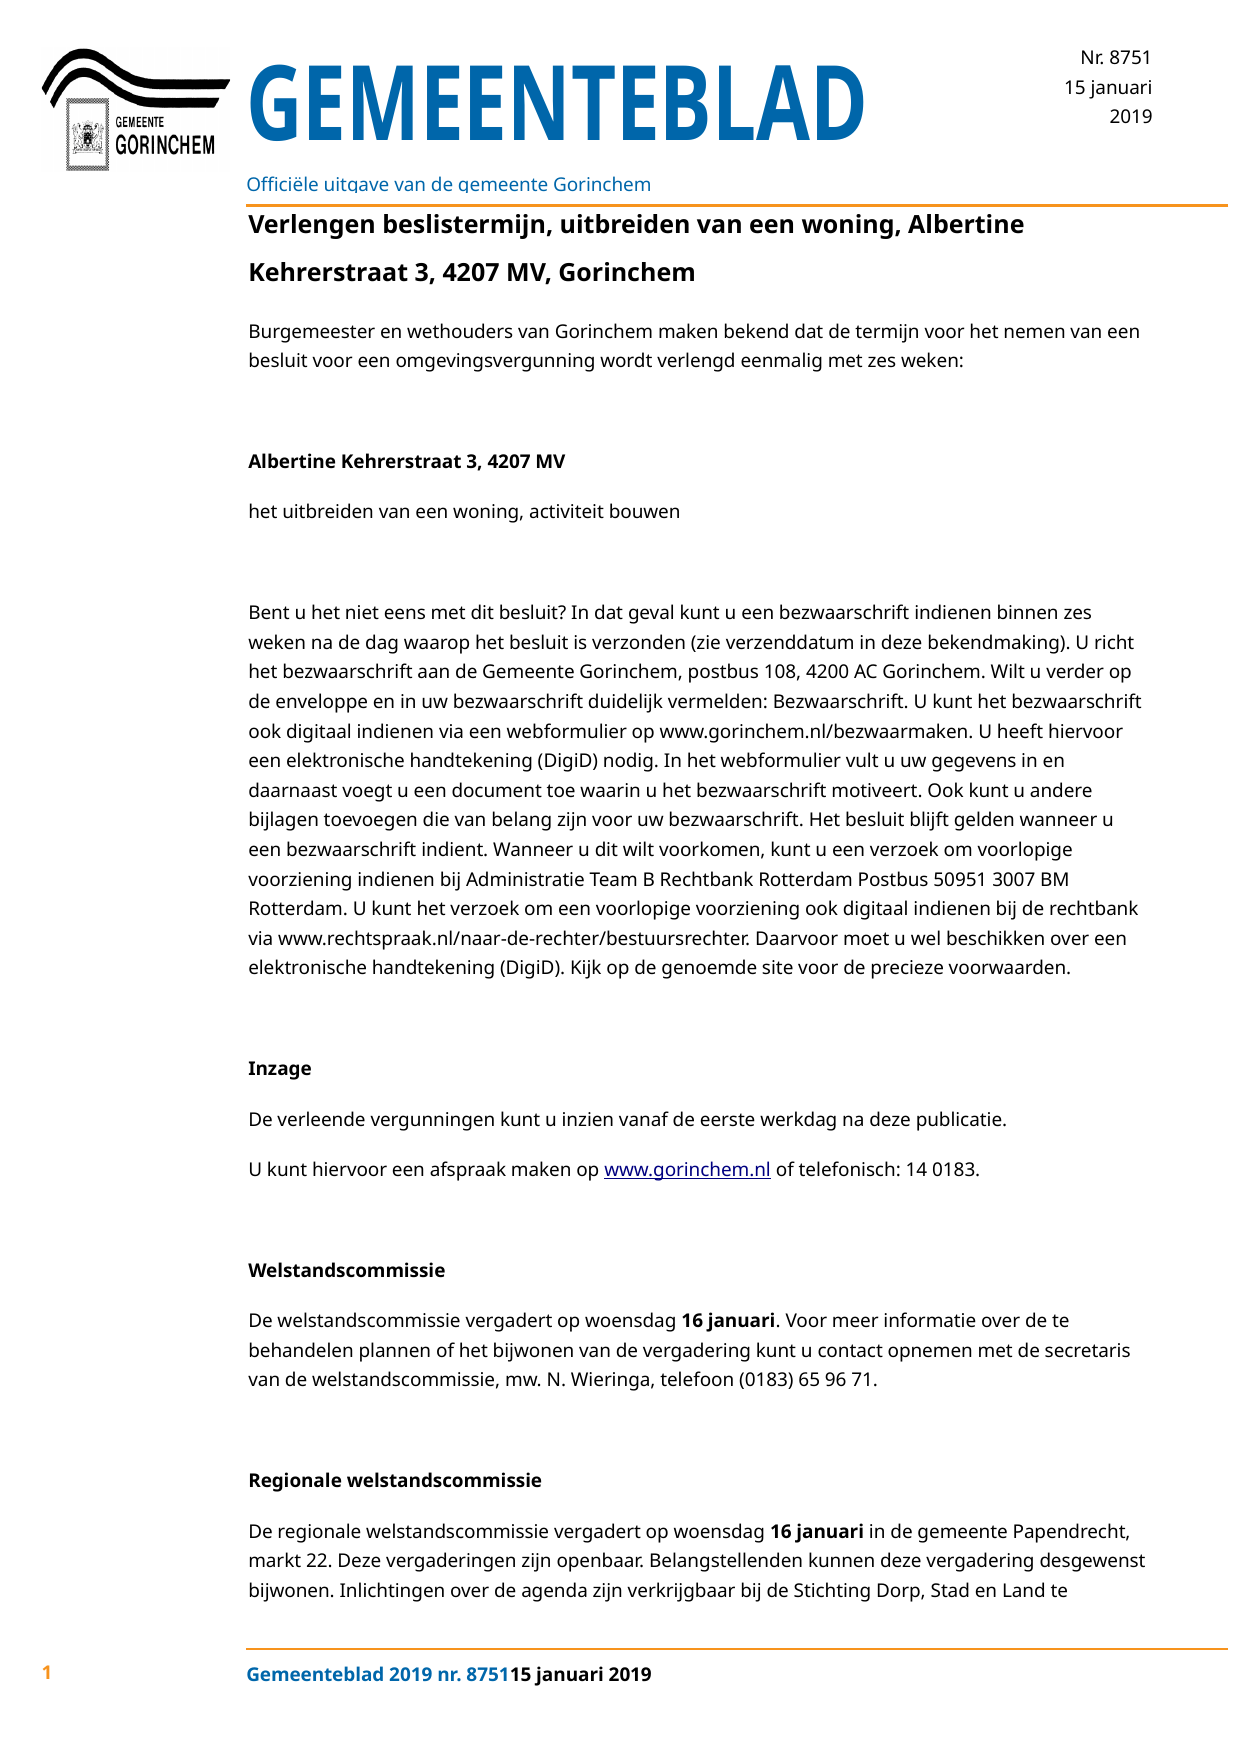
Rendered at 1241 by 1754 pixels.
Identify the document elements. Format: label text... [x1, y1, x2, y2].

text Welstandscommissie [248, 1257, 1152, 1283]
text het uitbreiden van een woning, activiteit bouwen [248, 499, 1152, 524]
text Regionale welstandscommissie [248, 1467, 1152, 1493]
text Albertine Kehrerstraat 3, 4207 MV [248, 448, 1152, 474]
text U kunt hiervoor een afspraak maken op www.gorinchem.nl of telefonisch: 14 0183. [248, 1156, 1152, 1182]
text De regionale welstandscommissie vergadert op woensdag 16 januari in de gemeente Papendrecht, markt 22. Deze vergaderingen zijn openbaar. Belangstellenden kunnen deze vergadering desgewenst bijwonen. Inlichtingen over de agenda zijn verkrijgbaar bij de Stichting Dorp, Stad en Land te [248, 1518, 1152, 1603]
text Inzage [248, 1055, 1152, 1081]
text Verlengen beslistermijn, uitbreiden van een woning, Albertine Kehrerstraat 3, 4207 MV, Gorinchem [248, 207, 1152, 288]
picture [41, 47, 231, 172]
text De welstandscommissie vergadert op woensdag 16 januari. Voor meer informatie over de te behandelen plannen of het bijwonen van de vergadering kunt u contact opnemen met de secretaris van de welstandscommissie, mw. N. Wieringa, telefoon (0183) 65 96 71. [248, 1307, 1152, 1392]
text De verleende vergunningen kunt u inzien vanaf de eerste werkdag na deze publicatie. [248, 1106, 1152, 1132]
text Burgemeester en wethouders van Gorinchem maken bekend dat de termijn voor het nemen van een besluit voor een omgevingsvergunning wordt verlengd eenmalig met zes weken: [248, 318, 1152, 373]
text Bent u het niet eens met dit besluit? In dat geval kunt u een bezwaarschrift indienen binnen zes weken na de dag waarop het besluit is verzonden (zie verzenddatum in deze bekendmaking). U richt het bezwaarschrift aan de Gemeente Gorinchem, postbus 108, 4200 AC Gorinchem. Wilt u verder op de enveloppe en in uw bezwaarschrift duidelijk vermelden: Bezwaarschrift. U kunt het bezwaarschrift ook digitaal indienen via een webformulier op www.gorinchem.nl/bezwaarmaken. U heeft hiervoor een elektronische handtekening (DigiD) nodig. In het webformulier vult u uw gegevens in en daarnaast voegt u een document toe waarin u het bezwaarschrift motiveert. Ook kunt u andere bijlagen toevoegen die van belang zijn voor uw bezwaarschrift. Het besluit blijft gelden wanneer u een bezwaarschrift indient. Wanneer u dit wilt voorkomen, kunt u een verzoek om voorlopige voorziening indienen bij Administratie Team B Rechtbank Rotterdam Postbus 50951 3007 BM Rotterdam. U kunt het verzoek om een voorlopige voorziening ook digitaal indienen bij de rechtbank via www.rechtspraak.nl/naar-de-rechter/bestuursrechter. Daarvoor moet u wel beschikken over een elektronische handtekening (DigiD). Kijk op de genoemde site voor de precieze voorwaarden. [248, 599, 1152, 980]
